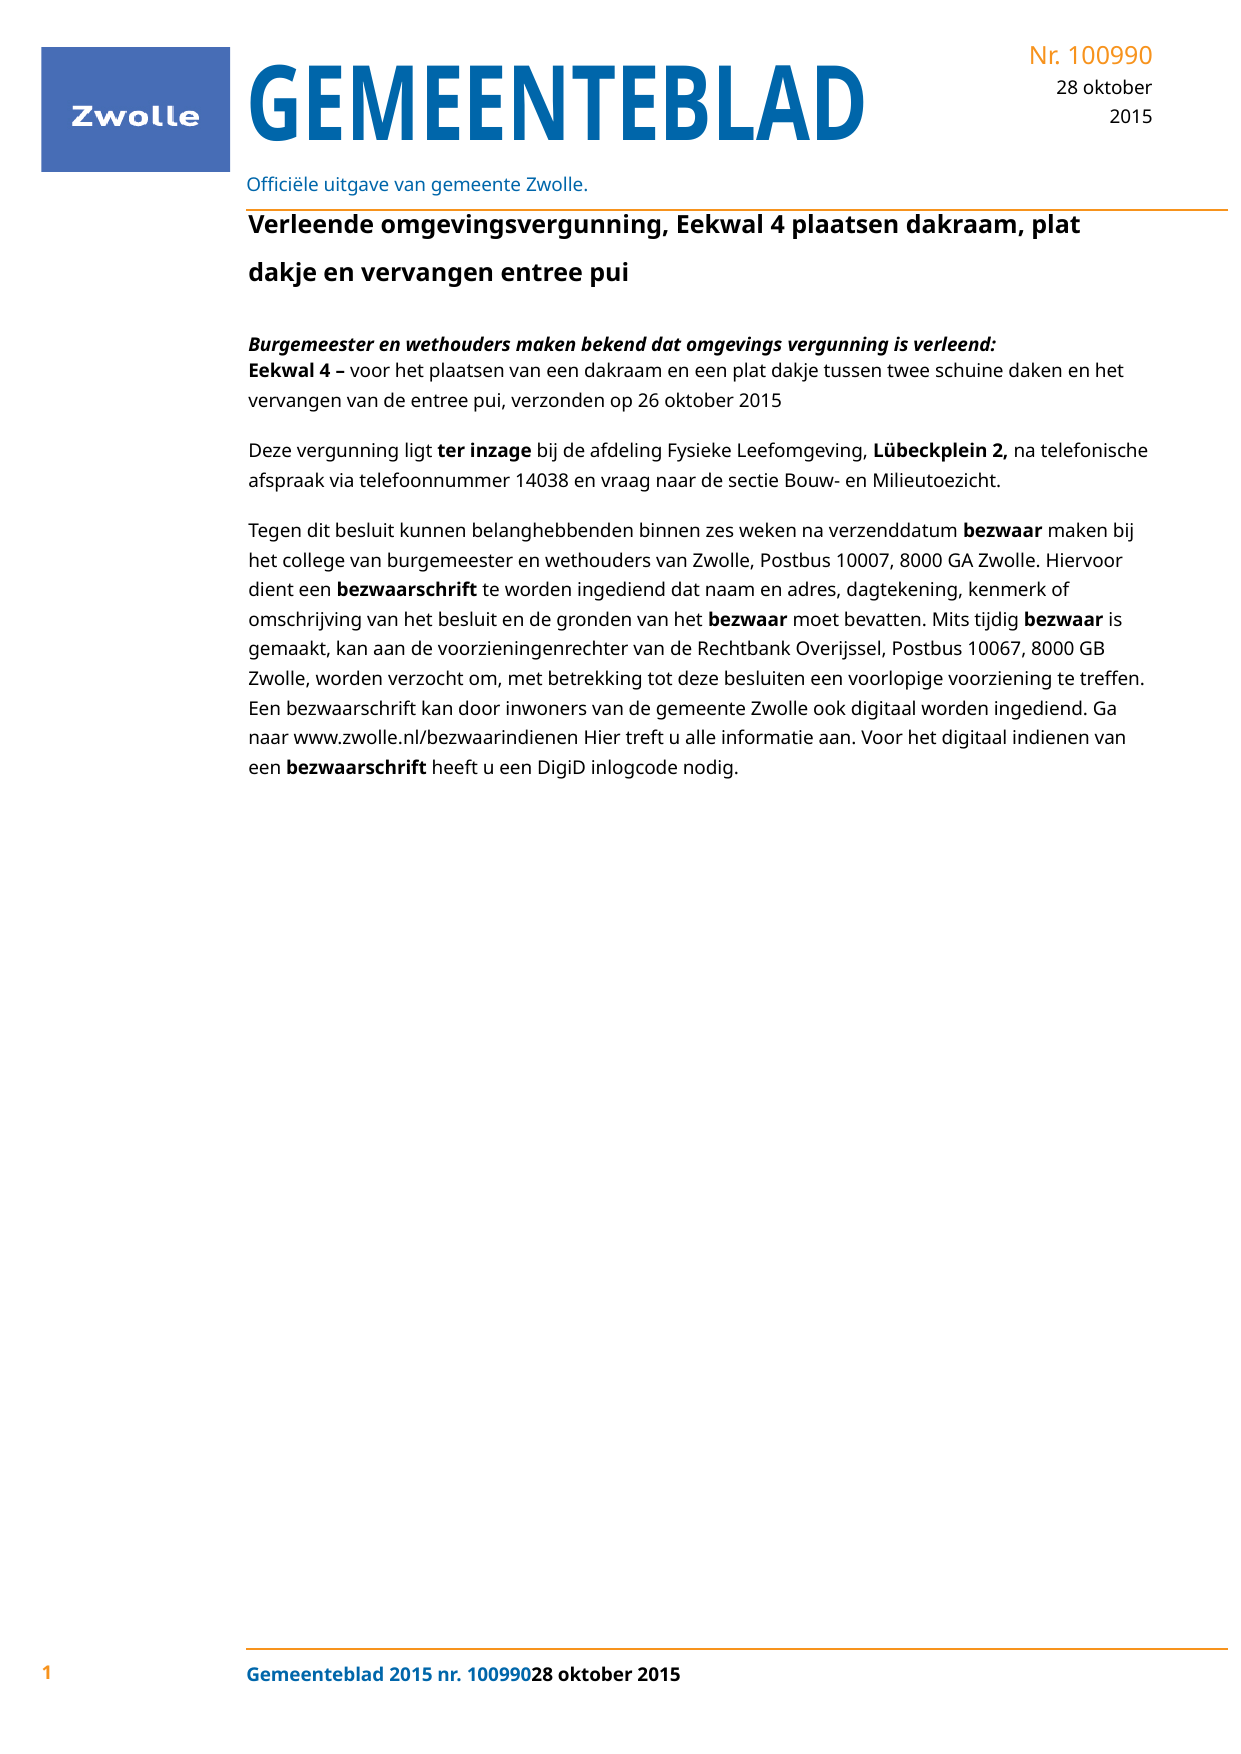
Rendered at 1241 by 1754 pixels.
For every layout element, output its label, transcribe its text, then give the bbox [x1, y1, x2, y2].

text Deze vergunning ligt ter inzage bij de afdeling Fysieke Leefomgeving, Lübeckplein 2, na telefonische afspraak via telefoonnummer 14038 en vraag naar de sectie Bouw- en Milieutoezicht. [248, 437, 1152, 492]
picture [41, 47, 231, 172]
text Eekwal 4 – voor het plaatsen van een dakraam en een plat dakje tussen twee schuine daken en het vervangen van de entree pui, verzonden op 26 oktober 2015 [248, 357, 1152, 412]
text Tegen dit besluit kunnen belanghebbenden binnen zes weken na verzenddatum bezwaar maken bij het college van burgemeester en wethouders van Zwolle, Postbus 10007, 8000 GA Zwolle. Hiervoor dient een bezwaarschrift te worden ingediend dat naam en adres, dagtekening, kenmerk of omschrijving van het besluit en de gronden van het bezwaar moet bevatten. Mits tijdig bezwaar is gemaakt, kan aan de voorzieningenrechter van de Rechtbank Overijssel, Postbus 10067, 8000 GB Zwolle, worden verzocht om, met betrekking tot deze besluiten een voorlopige voorziening te treffen. Een bezwaarschrift kan door inwoners van de gemeente Zwolle ook digitaal worden ingediend. Ga naar www.zwolle.nl/bezwaarindienen Hier treft u alle informatie aan. Voor het digitaal indienen van een bezwaarschrift heeft u een DigiD inlogcode nodig. [248, 517, 1152, 779]
text Verleende omgevingsvergunning, Eekwal 4 plaatsen dakraam, plat dakje en vervangen entree pui [248, 211, 1152, 288]
text Burgemeester en wethouders maken bekend dat omgevings vergunning is verleend: [248, 331, 1152, 357]
